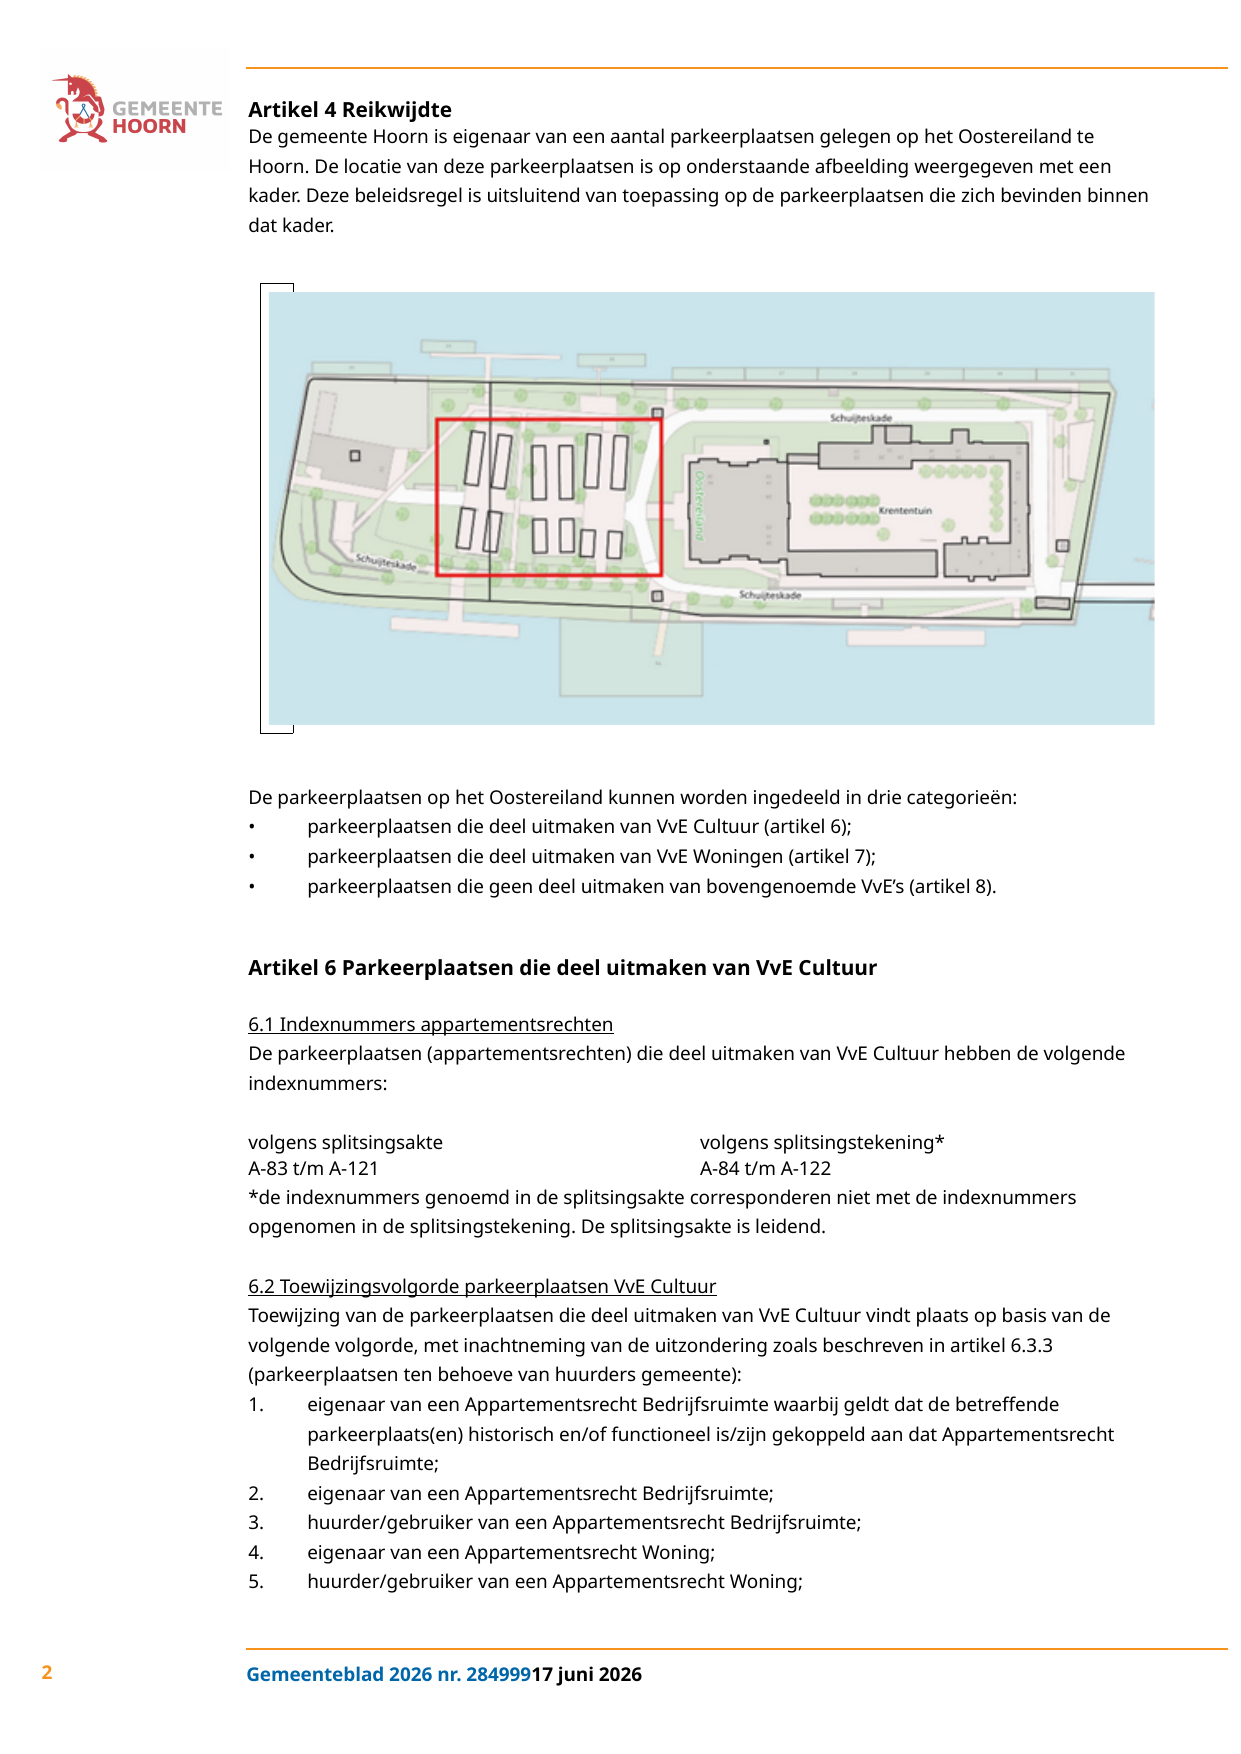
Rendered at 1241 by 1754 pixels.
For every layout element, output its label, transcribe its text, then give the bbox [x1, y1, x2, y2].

list eigenaar van een Appartementsrecht Bedrijfsruimte waarbij geldt dat de betreffende parkeerplaats(en) historisch en/of functioneel is/zijn gekoppeld aan dat Appartementsrecht Bedrijfsruimte; [248, 1391, 1152, 1476]
text De parkeerplaatsen (appartementsrechten) die deel uitmaken van VvE Cultuur hebben de volgende indexnummers: [248, 1041, 1152, 1096]
text De gemeente Hoorn is eigenaar van een aantal parkeerplaatsen gelegen op het Oostereiland te Hoorn. De locatie van deze parkeerplaatsen is op onderstaande afbeelding weergegeven met een kader. Deze beleidsregel is uitsluitend van toepassing op de parkeerplaatsen die zich bevinden binnen dat kader. [248, 123, 1152, 238]
text Artikel 6 Parkeerplaatsen die deel uitmaken van VvE Cultuur [248, 953, 1152, 981]
picture [41, 47, 231, 172]
table_cell A-84 t/m A-122 [700, 1155, 1152, 1181]
table_cell A-83 t/m A-121 [248, 1155, 700, 1181]
list parkeerplaatsen die deel uitmaken van VvE Cultuur (artikel 6); [248, 814, 1152, 839]
list eigenaar van een Appartementsrecht Bedrijfsruimte; [248, 1480, 1152, 1506]
text De parkeerplaatsen op het Oostereiland kunnen worden ingedeeld in drie categorieën: [248, 784, 1152, 810]
list huurder/gebruiker van een Appartementsrecht Bedrijfsruimte; [248, 1509, 1152, 1535]
text 6.2 Toewijzingsvolgorde parkeerplaatsen VvE Cultuur [248, 1273, 1152, 1298]
text 6.1 Indexnummers appartementsrechten [248, 1011, 1152, 1037]
table_header volgens splitsingstekening* [700, 1129, 1152, 1155]
list eigenaar van een Appartementsrecht Woning; [248, 1539, 1152, 1565]
table_header volgens splitsingsakte [248, 1129, 700, 1155]
list huurder/gebruiker van een Appartementsrecht Woning; [248, 1569, 1152, 1594]
picture [268, 292, 1155, 725]
text *de indexnummers genoemd in de splitsingsakte corresponderen niet met de indexnummers opgenomen in de splitsingstekening. De splitsingsakte is leidend. [248, 1184, 1152, 1239]
text Artikel 4 Reikwijdte [248, 95, 1152, 123]
text Toewijzing van de parkeerplaatsen die deel uitmaken van VvE Cultuur vindt plaats op basis van de volgende volgorde, met inachtneming van de uitzondering zoals beschreven in artikel 6.3.3 (parkeerplaatsen ten behoeve van huurders gemeente): [248, 1302, 1152, 1387]
list parkeerplaatsen die geen deel uitmaken van bovengenoemde VvE’s (artikel 8). [248, 873, 1152, 899]
list parkeerplaatsen die deel uitmaken van VvE Woningen (artikel 7); [248, 843, 1152, 869]
